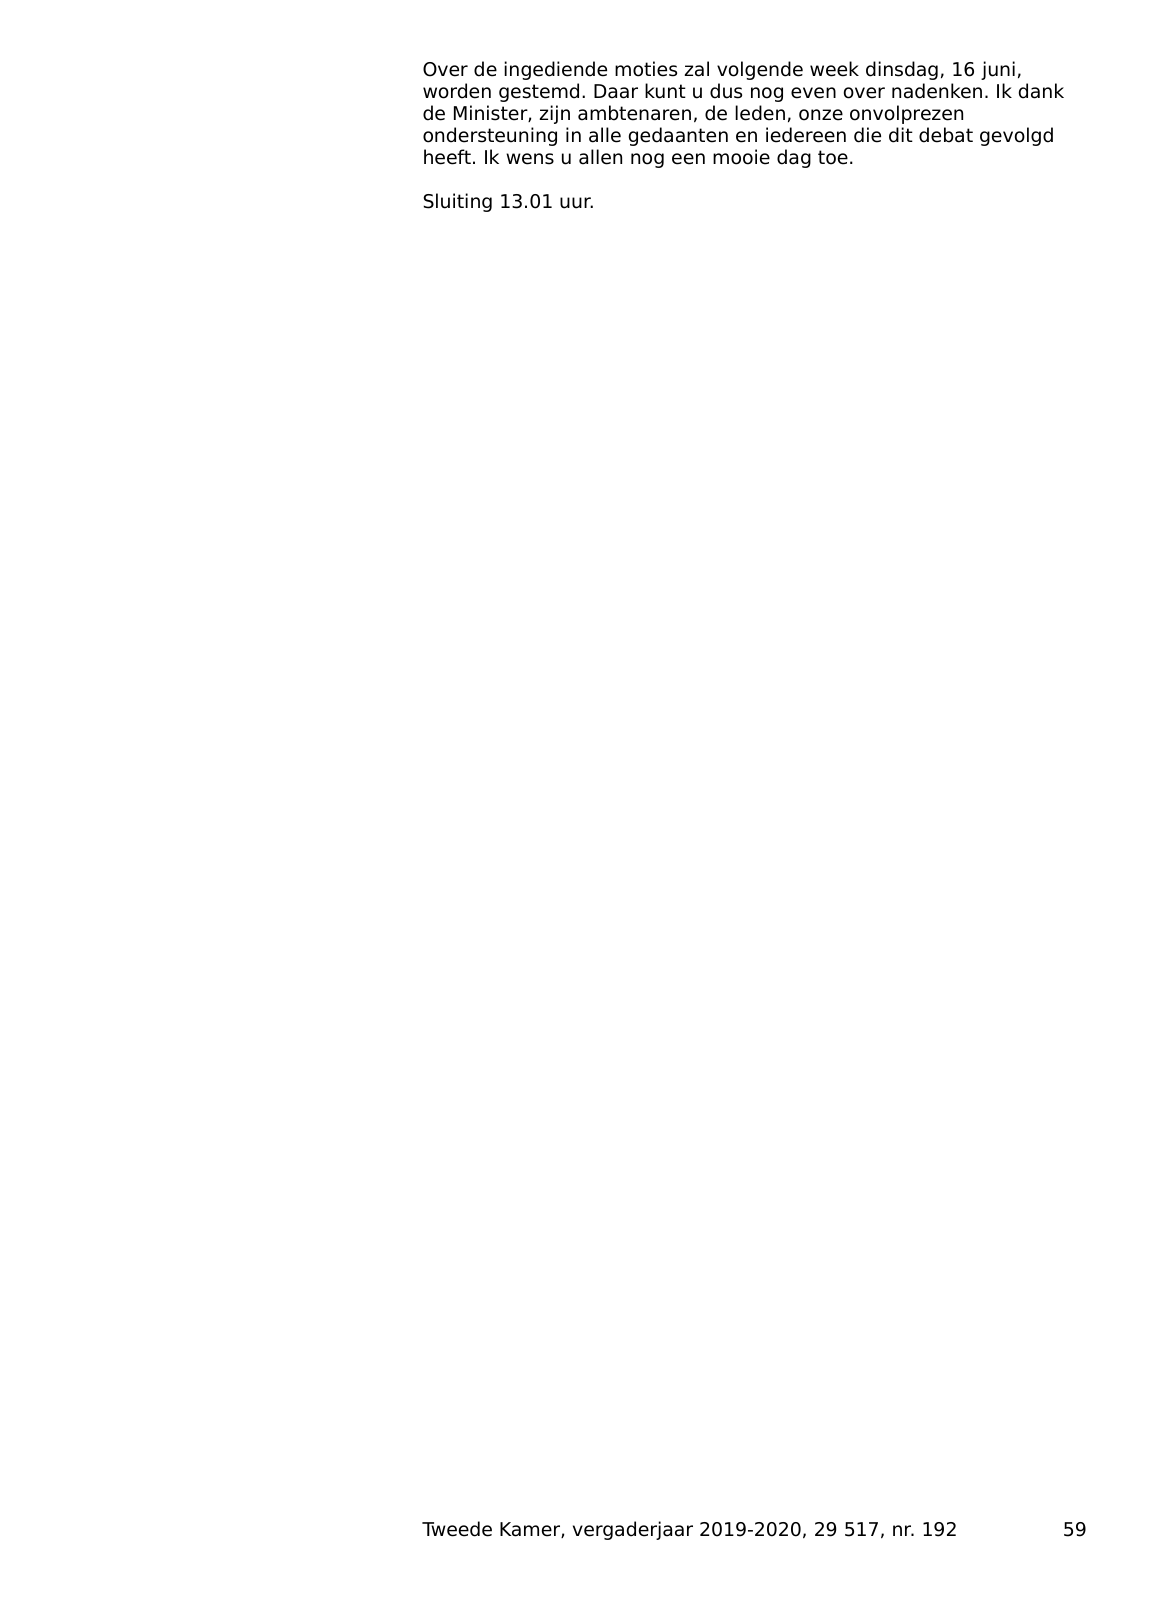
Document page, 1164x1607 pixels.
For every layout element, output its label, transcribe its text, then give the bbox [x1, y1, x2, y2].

text Sluiting 13.01 uur. [422, 191, 1087, 213]
text Over de ingediende moties zal volgende week dinsdag, 16 juni, worden gestemd. Daar kunt u dus nog even over nadenken. Ik dank de Minister, zijn ambtenaren, de leden, onze onvolprezen ondersteuning in alle gedaanten en iedereen die dit debat gevolgd heeft. Ik wens u allen nog een mooie dag toe. [422, 59, 1087, 169]
